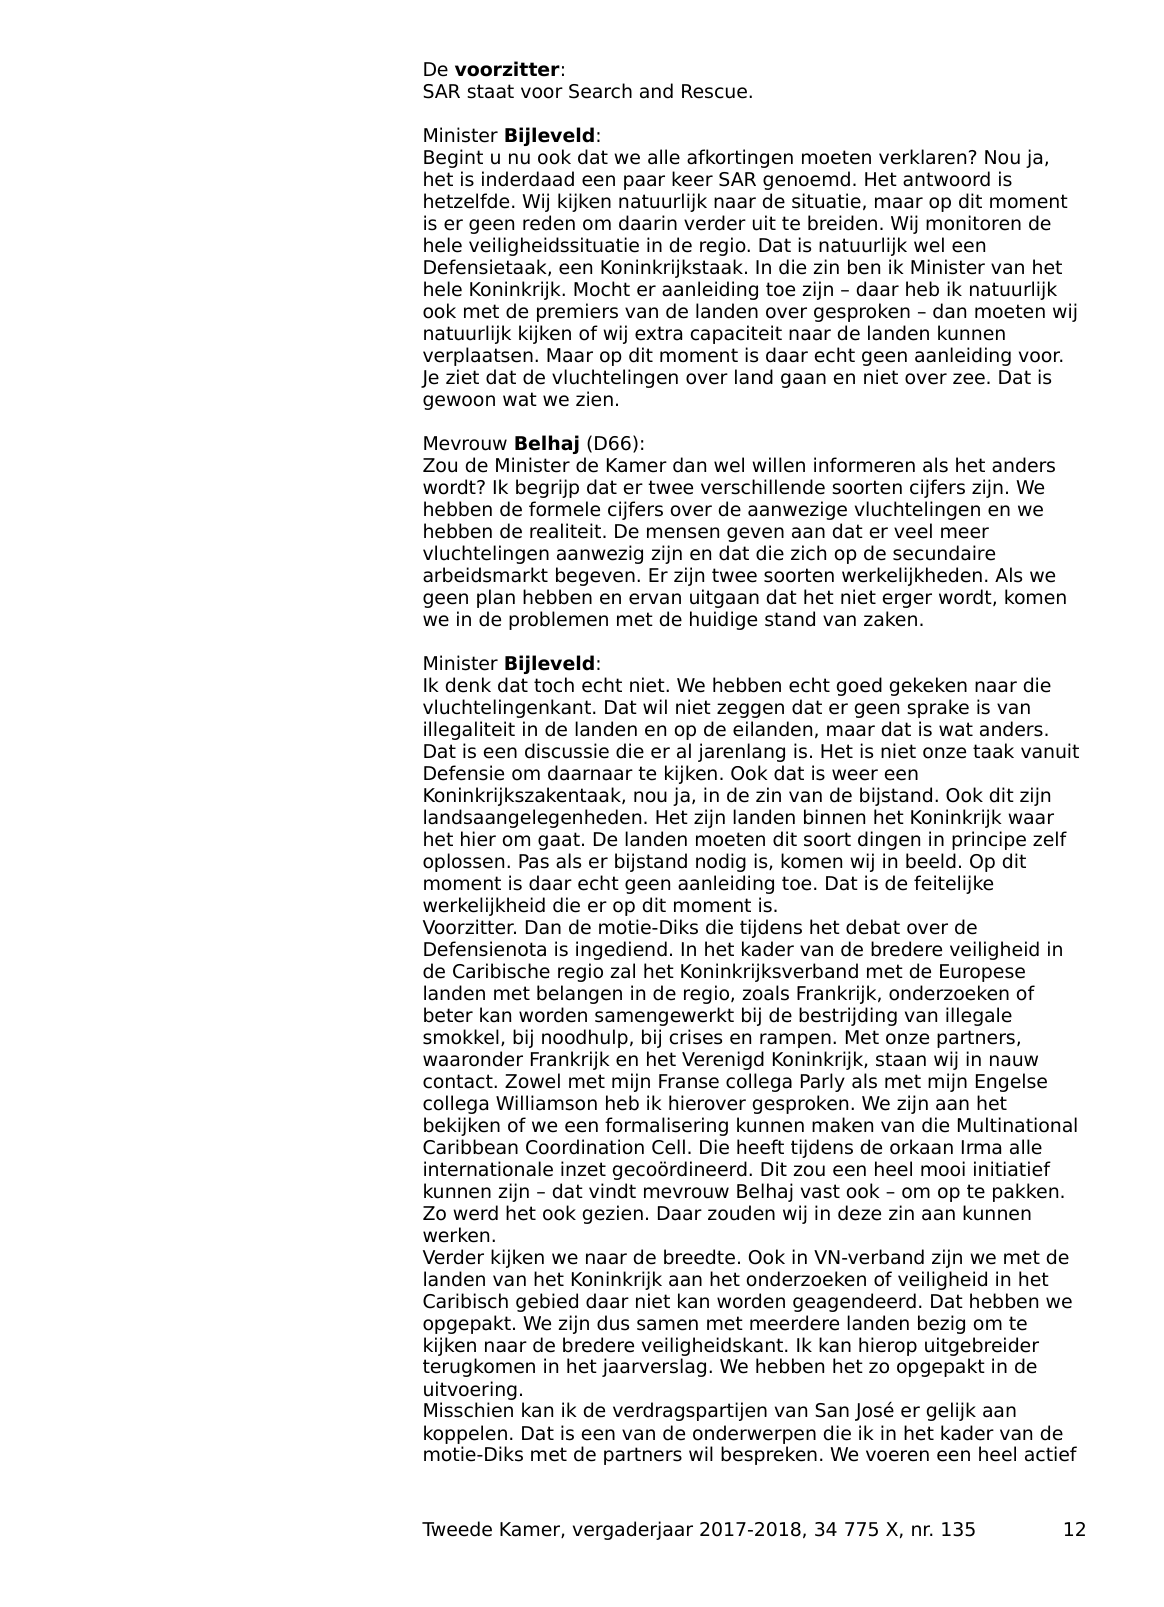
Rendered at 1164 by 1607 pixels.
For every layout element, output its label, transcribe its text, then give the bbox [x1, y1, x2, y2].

text Zou de Minister de Kamer dan wel willen informeren als het anders wordt? Ik begrijp dat er twee verschillende soorten cijfers zijn. We hebben de formele cijfers over de aanwezige vluchtelingen en we hebben de realiteit. De mensen geven aan dat er veel meer vluchtelingen aanwezig zijn en dat die zich op de secundaire arbeidsmarkt begeven. Er zijn twee soorten werkelijkheden. Als we geen plan hebben en ervan uitgaan dat het niet erger wordt, komen we in de problemen met de huidige stand van zaken. [422, 455, 1087, 631]
text Begint u nu ook dat we alle afkortingen moeten verklaren? Nou ja, het is inderdaad een paar keer SAR genoemd. Het antwoord is hetzelfde. Wij kijken natuurlijk naar de situatie, maar op dit moment is er geen reden om daarin verder uit te breiden. Wij monitoren de hele veiligheidssituatie in de regio. Dat is natuurlijk wel een Defensietaak, een Koninkrijkstaak. In die zin ben ik Minister van het hele Koninkrijk. Mocht er aanleiding toe zijn – daar heb ik natuurlijk ook met de premiers van de landen over gesproken – dan moeten wij natuurlijk kijken of wij extra capaciteit naar de landen kunnen verplaatsen. Maar op dit moment is daar echt geen aanleiding voor. Je ziet dat de vluchtelingen over land gaan en niet over zee. Dat is gewoon wat we zien. [422, 147, 1087, 411]
text Voorzitter. Dan de motie-Diks die tijdens het debat over de Defensienota is ingediend. In het kader van de bredere veiligheid in de Caribische regio zal het Koninkrijksverband met de Europese landen met belangen in de regio, zoals Frankrijk, onderzoeken of beter kan worden samengewerkt bij de bestrijding van illegale smokkel, bij noodhulp, bij crises en rampen. Met onze partners, waaronder Frankrijk en het Verenigd Koninkrijk, staan wij in nauw contact. Zowel met mijn Franse collega Parly als met mijn Engelse collega Williamson heb ik hierover gesproken. We zijn aan het bekijken of we een formalisering kunnen maken van die Multinational Caribbean Coordination Cell. Die heeft tijdens de orkaan Irma alle internationale inzet gecoördineerd. Dit zou een heel mooi initiatief kunnen zijn – dat vindt mevrouw Belhaj vast ook – om op te pakken. Zo werd het ook gezien. Daar zouden wij in deze zin aan kunnen werken. [422, 917, 1087, 1247]
text Mevrouw Belhaj (D66): [422, 433, 1087, 455]
text SAR staat voor Search and Rescue. [422, 81, 1087, 103]
text Minister Bijleveld: [422, 125, 1087, 147]
text Misschien kan ik de verdragspartijen van San José er gelijk aan koppelen. Dat is een van de onderwerpen die ik in het kader van de motie-Diks met de partners wil bespreken. We voeren een heel actief [422, 1400, 1087, 1466]
text Ik denk dat toch echt niet. We hebben echt goed gekeken naar die vluchtelingenkant. Dat wil niet zeggen dat er geen sprake is van illegaliteit in de landen en op de eilanden, maar dat is wat anders. Dat is een discussie die er al jarenlang is. Het is niet onze taak vanuit Defensie om daarnaar te kijken. Ook dat is weer een Koninkrijkszakentaak, nou ja, in de zin van de bijstand. Ook dit zijn landsaangelegenheden. Het zijn landen binnen het Koninkrijk waar het hier om gaat. De landen moeten dit soort dingen in principe zelf oplossen. Pas als er bijstand nodig is, komen wij in beeld. Op dit moment is daar echt geen aanleiding toe. Dat is de feitelijke werkelijkheid die er op dit moment is. [422, 675, 1087, 917]
text Verder kijken we naar de breedte. Ook in VN-verband zijn we met de landen van het Koninkrijk aan het onderzoeken of veiligheid in het Caribisch gebied daar niet kan worden geagendeerd. Dat hebben we opgepakt. We zijn dus samen met meerdere landen bezig om te kijken naar de bredere veiligheidskant. Ik kan hierop uitgebreider terugkomen in het jaarverslag. We hebben het zo opgepakt in de uitvoering. [422, 1247, 1087, 1400]
text De voorzitter: [422, 59, 1087, 81]
text Minister Bijleveld: [422, 653, 1087, 675]
